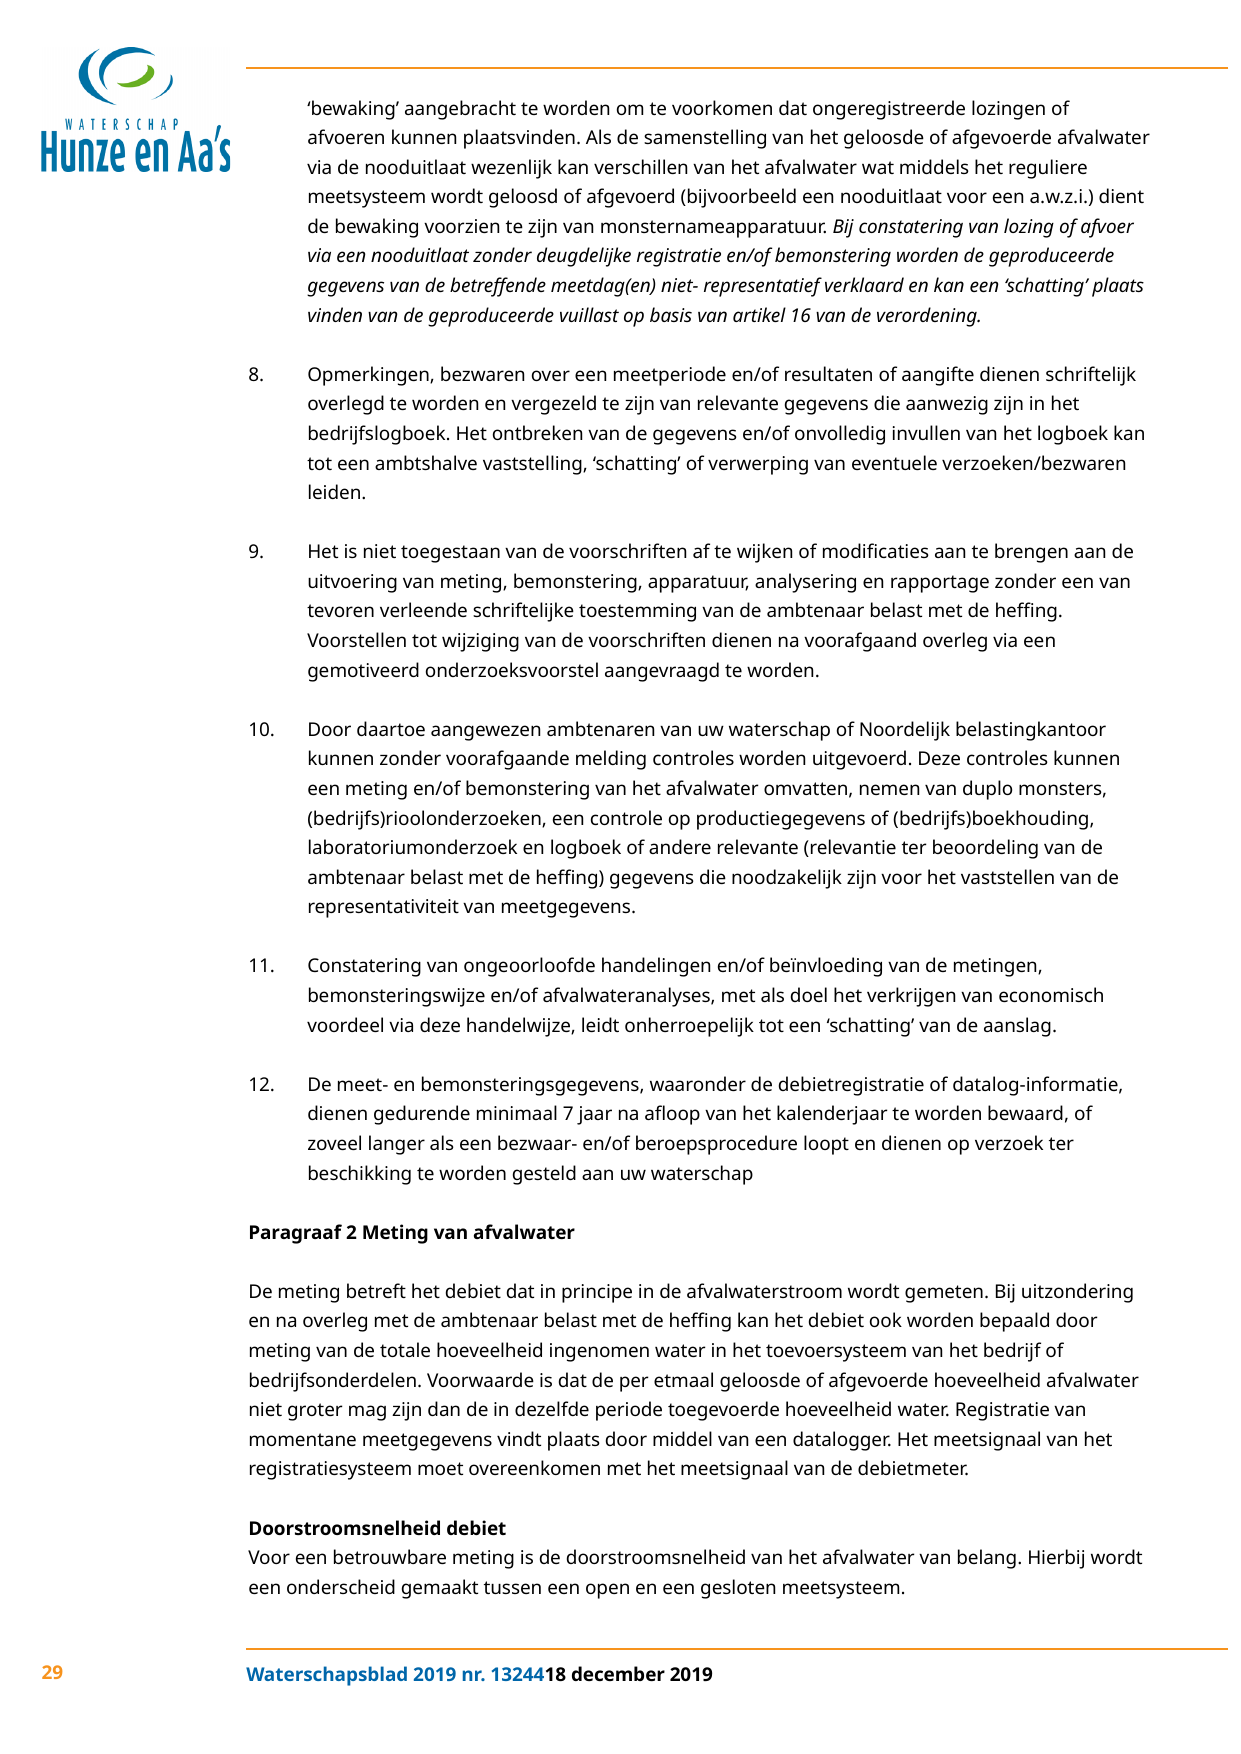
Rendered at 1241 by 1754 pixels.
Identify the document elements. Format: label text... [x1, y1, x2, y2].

text Paragraaf 2 Meting van afvalwater [248, 1219, 1152, 1245]
picture [226, 145, 231, 156]
list Opmerkingen, bezwaren over een meetperiode en/of resultaten of aangifte dienen schriftelijk overlegd te worden en vergezeld te zijn van relevante gegevens die aanwezig zijn in het bedrijfslogboek. Het ontbreken van de gegevens en/of onvolledig invullen van het logboek kan tot een ambtshalve vaststelling, ‘schatting’ of verwerping van eventuele verzoeken/bezwaren leiden. [248, 361, 1152, 505]
text Voor een betrouwbare meting is de doorstroomsnelheid van het afvalwater van belang. Hierbij wordt een onderscheid gemaakt tussen een open en een gesloten meetsysteem. [248, 1544, 1152, 1600]
picture [183, 163, 191, 172]
text De meting betreft het debiet dat in principe in de afvalwaterstroom wordt gemeten. Bij uitzondering en na overleg met de ambtenaar belast met de heffing kan het debiet ook worden bepaald door meting van de totale hoeveelheid ingenomen water in het toevoersysteem van het bedrijf of bedrijfsonderdelen. Voorwaarde is dat de per etmaal geloosde of afgevoerde hoeveelheid afvalwater niet groter mag zijn dan de in dezelfde periode toegevoerde hoeveelheid water. Registratie van momentane meetgegevens vindt plaats door middel van een datalogger. Het meetsignaal van het registratiesysteem moet overeenkomen met het meetsignaal van de debietmeter. [248, 1278, 1152, 1481]
list Het is niet toegestaan van de voorschriften af te wijken of modificaties aan te brengen aan de uitvoering van meting, bemonstering, apparatuur, analysering en rapportage zonder een van tevoren verleende schriftelijke toestemming van de ambtenaar belast met de heffing. Voorstellen tot wijziging van de voorschriften dienen na voorafgaand overleg via een gemotiveerd onderzoeksvoorstel aangevraagd te worden. [248, 538, 1152, 683]
list De meet- en bemonsteringsgegevens, waaronder de debietregistratie of datalog-informatie, dienen gedurende minimaal 7 jaar na afloop van het kalenderjaar te worden bewaard, of zoveel langer als een bezwaar- en/of beroepsprocedure loopt en dienen op verzoek ter beschikking te worden gesteld aan uw waterschap [248, 1071, 1152, 1186]
picture [41, 47, 231, 172]
list ‘bewaking’ aangebracht te worden om te voorkomen dat ongeregistreerde lozingen of afvoeren kunnen plaatsvinden. Als de samenstelling van het geloosde of afgevoerde afvalwater via de nooduitlaat wezenlijk kan verschillen van het afvalwater wat middels het reguliere meetsysteem wordt geloosd of afgevoerd (bijvoorbeeld een nooduitlaat voor een a.w.z.i.) dient de bewaking voorzien te zijn van monsternameapparatuur. Bij constatering van lozing of afvoer via een nooduitlaat zonder deugdelijke registratie en/of bemonstering worden de geproduceerde gegevens van de betreffende meetdag(en) niet- representatief verklaard en kan een ‘schatting’ plaats vinden van de geproduceerde vuillast op basis van artikel 16 van de verordening. [248, 95, 1152, 328]
picture [47, 154, 51, 172]
list Door daartoe aangewezen ambtenaren van uw waterschap of Noordelijk belastingkantoor kunnen zonder voorafgaande melding controles worden uitgevoerd. Deze controles kunnen een meting en/of bemonstering van het afvalwater omvatten, nemen van duplo monsters, (bedrijfs)rioolonderzoeken, een controle op productiegegevens of (bedrijfs)boekhouding, laboratoriumonderzoek en logboek of andere relevante (relevantie ter beoordeling van de ambtenaar belast met de heffing) gegevens die noodzakelijk zijn voor het vaststellen van de representativiteit van meetgegevens. [248, 716, 1152, 919]
list Constatering van ongeoorloofde handelingen en/of beïnvloeding van de metingen, bemonsteringswijze en/of afvalwateranalyses, met als doel het verkrijgen van economisch voordeel via deze handelwijze, leidt onherroepelijk tot een ‘schatting’ van de aanslag. [248, 953, 1152, 1038]
text Doorstroomsnelheid debiet [248, 1515, 1152, 1541]
